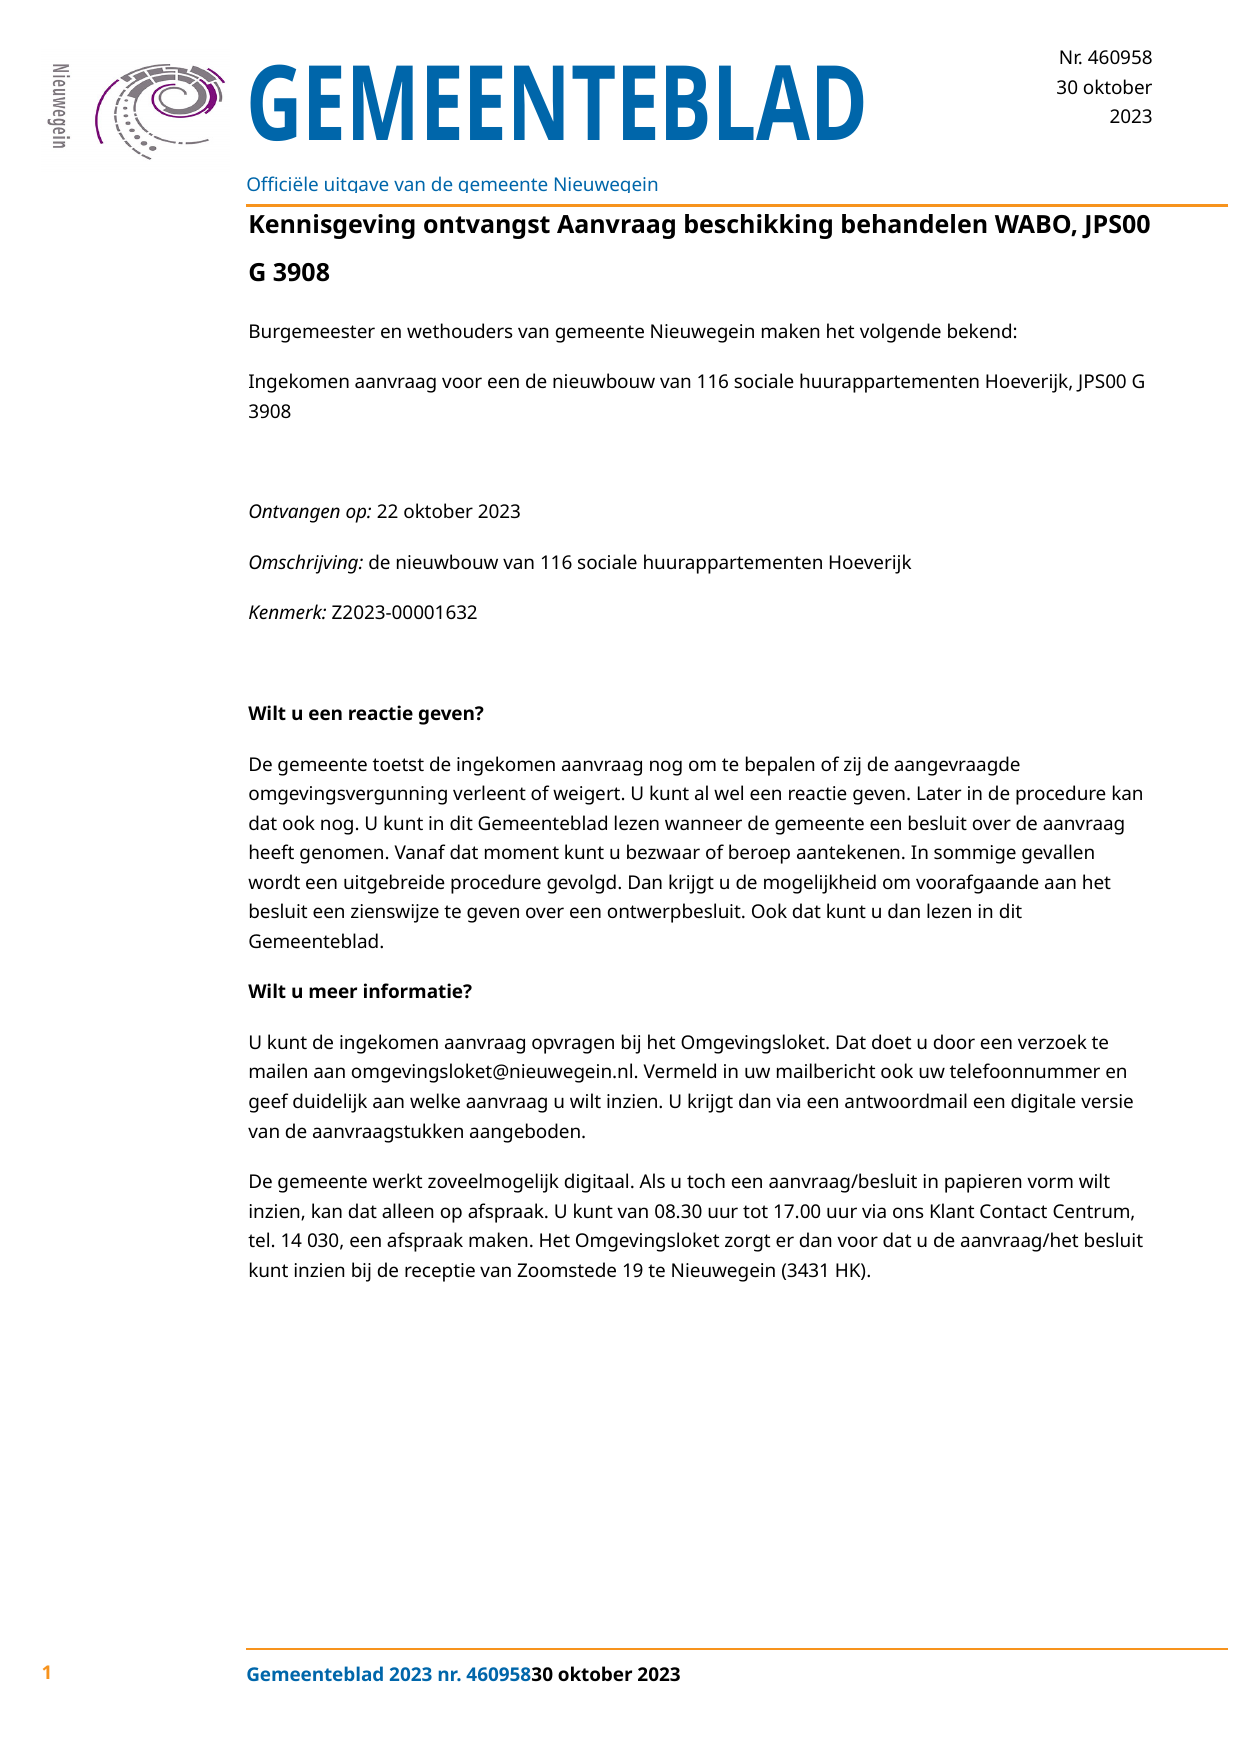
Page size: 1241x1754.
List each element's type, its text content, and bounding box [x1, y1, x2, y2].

text Ontvangen op: 22 oktober 2023 [248, 499, 1152, 524]
text De gemeente werkt zoveelmogelijk digitaal. Als u toch een aanvraag/besluit in papieren vorm wilt inzien, kan dat alleen op afspraak. U kunt van 08.30 uur tot 17.00 uur via ons Klant Contact Centrum, tel. 14 030, een afspraak maken. Het Omgevingsloket zorgt er dan voor dat u de aanvraag/het besluit kunt inzien bij de receptie van Zoomstede 19 te Nieuwegein (3431 HK). [248, 1168, 1152, 1283]
text Omschrijving: de nieuwbouw van 116 sociale huurappartementen Hoeverijk [248, 549, 1152, 575]
text Kennisgeving ontvangst Aanvraag beschikking behandelen WABO, JPS00 G 3908 [248, 207, 1152, 288]
text De gemeente toetst de ingekomen aanvraag nog om te bepalen of zij de aangevraagde omgevingsvergunning verleent of weigert. U kunt al wel een reactie geven. Later in de procedure kan dat ook nog. U kunt in dit Gemeenteblad lezen wanneer de gemeente een besluit over de aanvraag heeft genomen. Vanaf dat moment kunt u bezwaar of beroep aantekenen. In sommige gevallen wordt een uitgebreide procedure gevolgd. Dan krijgt u de mogelijkheid om voorafgaande aan het besluit een zienswijze te geven over een ontwerpbesluit. Ook dat kunt u dan lezen in dit Gemeenteblad. [248, 751, 1152, 954]
text Kenmerk: Z2023-00001632 [248, 599, 1152, 625]
text Wilt u een reactie geven? [248, 700, 1152, 726]
picture [41, 47, 231, 172]
text Ingekomen aanvraag voor een de nieuwbouw van 116 sociale huurappartementen Hoeverijk, JPS00 G 3908 [248, 368, 1152, 424]
text Burgemeester en wethouders van gemeente Nieuwegein maken het volgende bekend: [248, 318, 1152, 344]
text U kunt de ingekomen aanvraag opvragen bij het Omgevingsloket. Dat doet u door een verzoek te mailen aan omgevingsloket@nieuwegein.nl. Vermeld in uw mailbericht ook uw telefoonnummer en geef duidelijk aan welke aanvraag u wilt inzien. U krijgt dan via een antwoordmail een digitale versie van de aanvraagstukken aangeboden. [248, 1029, 1152, 1144]
text Wilt u meer informatie? [248, 979, 1152, 1004]
